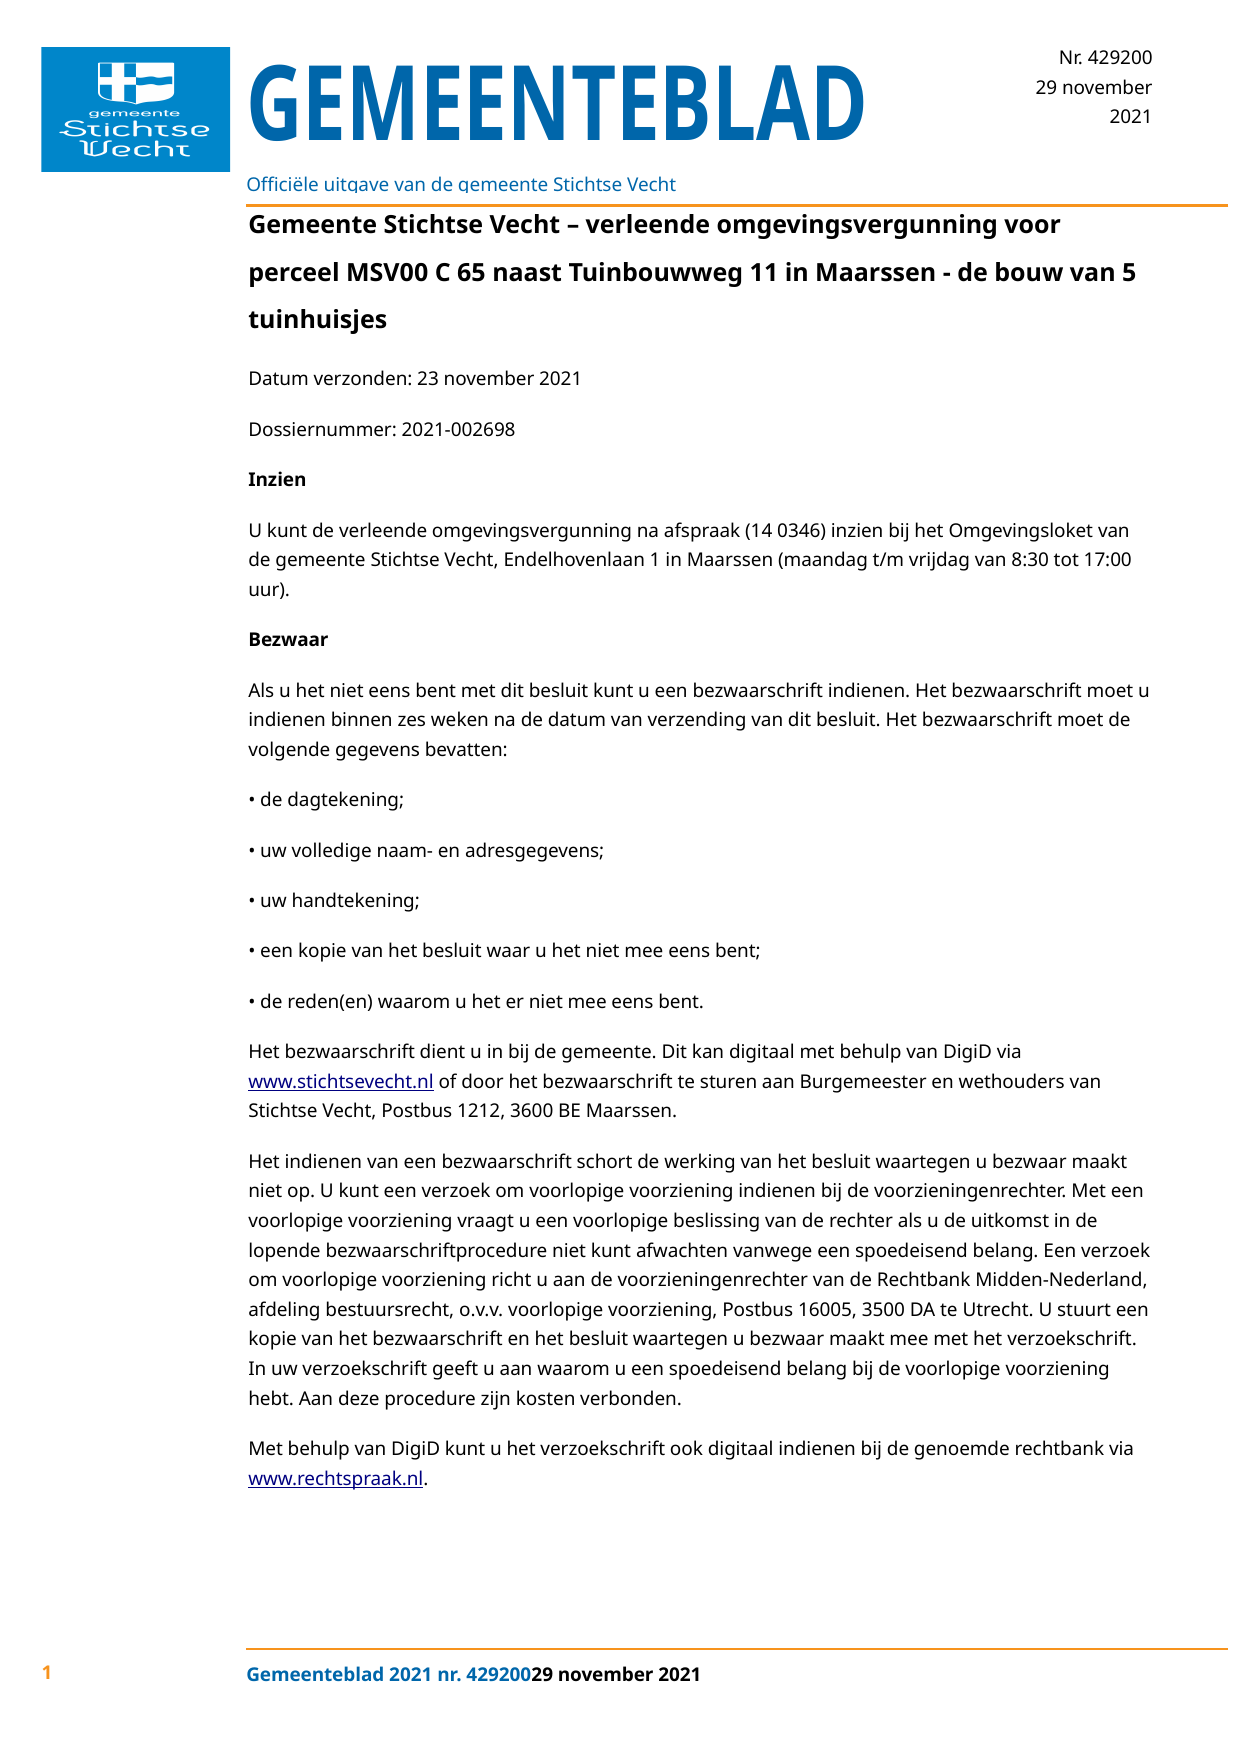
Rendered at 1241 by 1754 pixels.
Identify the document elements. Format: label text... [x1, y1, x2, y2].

text Inzien [248, 466, 1152, 492]
text • de reden(en) waarom u het er niet mee eens bent. [248, 988, 1152, 1014]
text Als u het niet eens bent met dit besluit kunt u een bezwaarschrift indienen. Het bezwaarschrift moet u indienen binnen zes weken na de datum van verzending van dit besluit. Het bezwaarschrift moet de volgende gegevens bevatten: [248, 677, 1152, 762]
picture [137, 63, 174, 103]
text Bezwaar [248, 626, 1152, 652]
text Gemeente Stichtse Vecht – verleende omgevingsvergunning voor perceel MSV00 C 65 naast Tuinbouwweg 11 in Maarssen - de bouw van 5 tuinhuisjes [248, 207, 1152, 336]
text • uw volledige naam- en adresgegevens; [248, 837, 1152, 862]
text • de dagtekening; [248, 786, 1152, 812]
picture [99, 63, 135, 101]
text Met behulp van DigiD kunt u het verzoekschrift ook digitaal indienen bij de genoemde rechtbank via www.rechtspraak.nl. [248, 1435, 1152, 1490]
text • een kopie van het besluit waar u het niet mee eens bent; [248, 938, 1152, 963]
text • uw handtekening; [248, 887, 1152, 913]
text Het bezwaarschrift dient u in bij de gemeente. Dit kan digitaal met behulp van DigiD via www.stichtsevecht.nl of door het bezwaarschrift te sturen aan Burgemeester en wethouders van Stichtse Vecht, Postbus 1212, 3600 BE Maarssen. [248, 1038, 1152, 1123]
text U kunt de verleende omgevingsvergunning na afspraak (14 0346) inzien bij het Omgevingsloket van de gemeente Stichtse Vecht, Endelhovenlaan 1 in Maarssen (maandag t/m vrijdag van 8:30 tot 17:00 uur). [248, 517, 1152, 602]
text Het indienen van een bezwaarschrift schort de werking van het besluit waartegen u bezwaar maakt niet op. U kunt een verzoek om voorlopige voorziening indienen bij de voorzieningenrechter. Met een voorlopige voorziening vraagt u een voorlopige beslissing van de rechter als u de uitkomst in de lopende bezwaarschriftprocedure niet kunt afwachten vanwege een spoedeisend belang. Een verzoek om voorlopige voorziening richt u aan de voorzieningenrechter van de Rechtbank Midden-Nederland, afdeling bestuursrecht, o.v.v. voorlopige voorziening, Postbus 16005, 3500 DA te Utrecht. U stuurt een kopie van het bezwaarschrift en het besluit waartegen u bezwaar maakt mee met het verzoekschrift. In uw verzoekschrift geeft u aan waarom u een spoedeisend belang bij de voorlopige voorziening hebt. Aan deze procedure zijn kosten verbonden. [248, 1148, 1152, 1410]
text Datum verzonden: 23 november 2021 [248, 366, 1152, 391]
text Dossiernummer: 2021-002698 [248, 416, 1152, 442]
